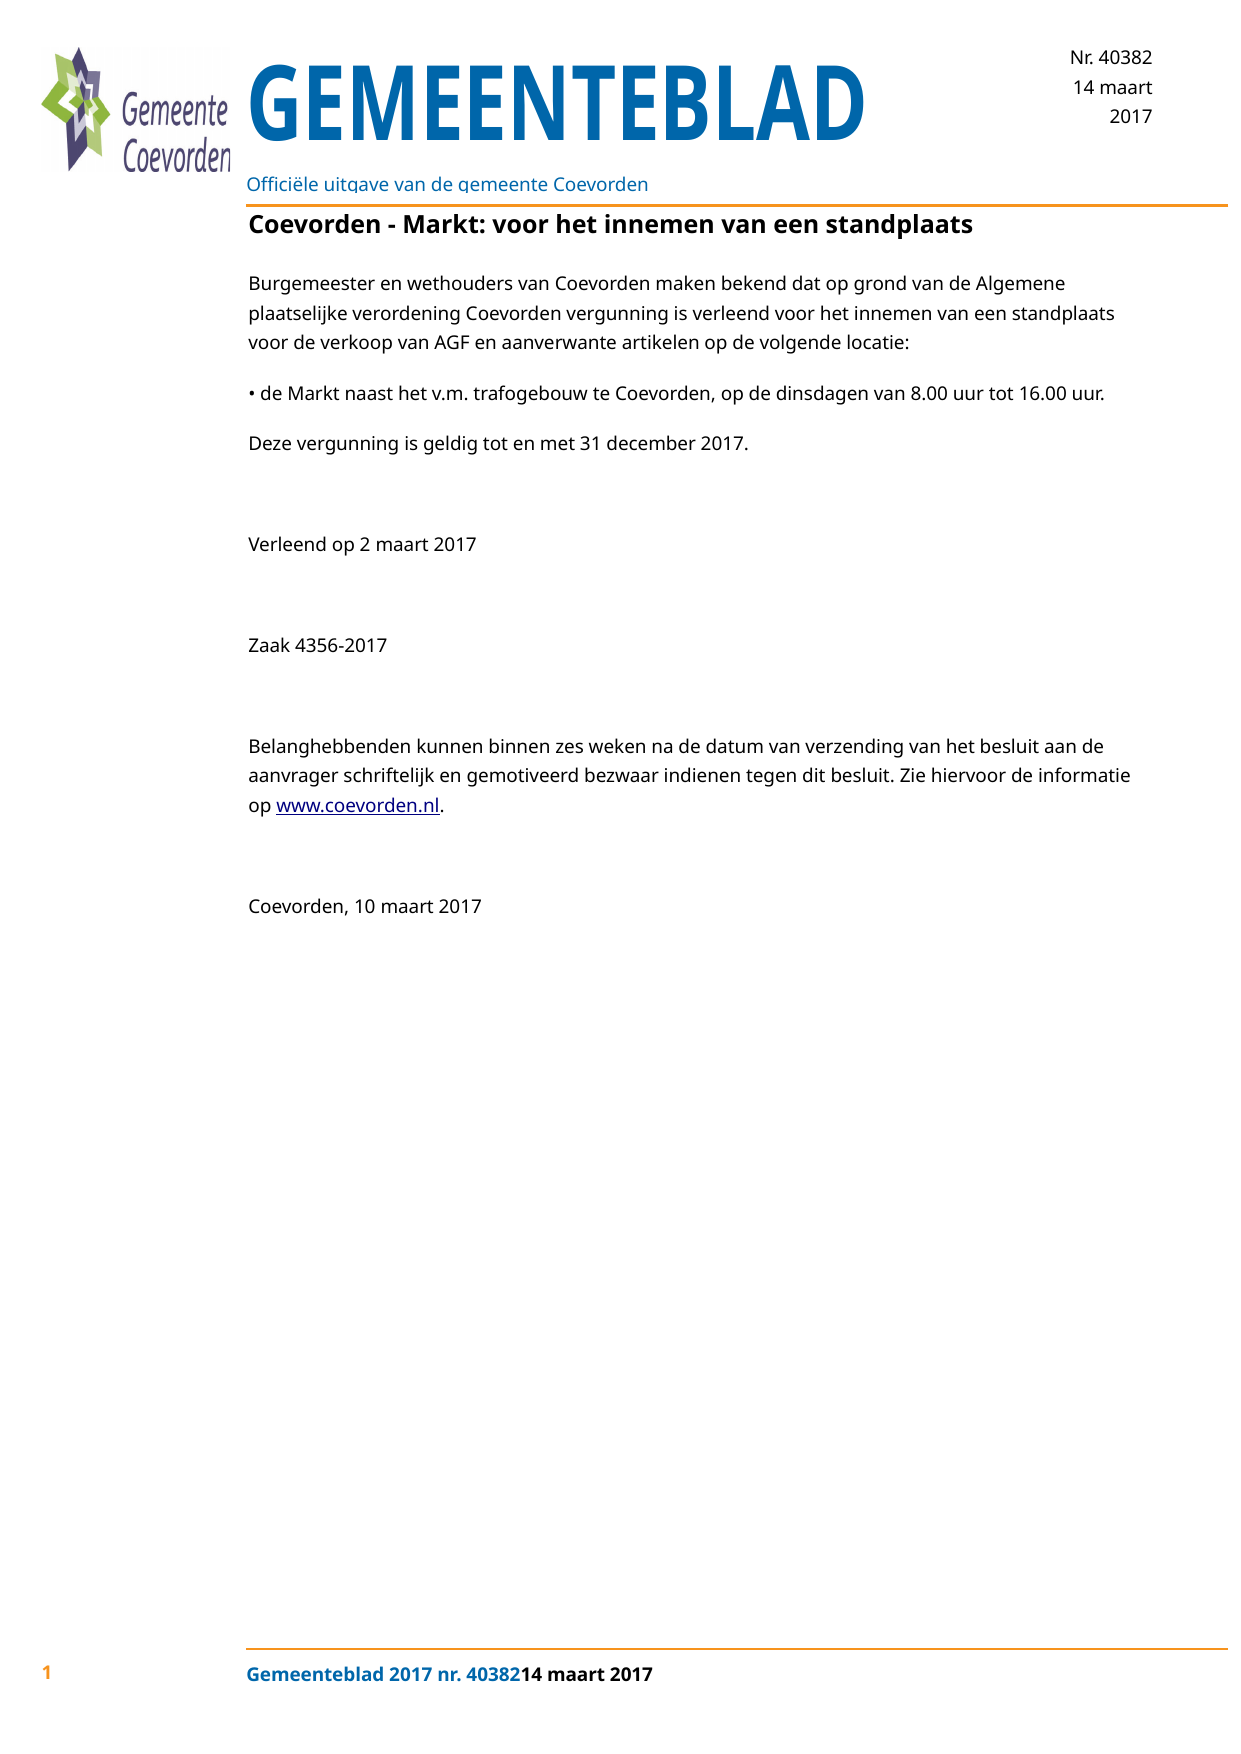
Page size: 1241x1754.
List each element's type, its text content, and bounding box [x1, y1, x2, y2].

text Burgemeester en wethouders van Coevorden maken bekend dat op grond van de Algemene plaatselijke verordening Coevorden vergunning is verleend voor het innemen van een standplaats voor de verkoop van AGF en aanverwante artikelen op de volgende locatie: [248, 270, 1152, 355]
text Belanghebbenden kunnen binnen zes weken na de datum van verzending van het besluit aan de aanvrager schriftelijk en gemotiveerd bezwaar indienen tegen dit besluit. Zie hiervoor de informatie op www.coevorden.nl. [248, 733, 1152, 818]
picture [41, 47, 231, 172]
text Coevorden, 10 maart 2017 [248, 893, 1152, 918]
text Verleend op 2 maart 2017 [248, 531, 1152, 557]
text Zaak 4356-2017 [248, 632, 1152, 658]
text • de Markt naast het v.m. trafogebouw te Coevorden, op de dinsdagen van 8.00 uur tot 16.00 uur. [248, 380, 1152, 406]
text Coevorden - Markt: voor het innemen van een standplaats [248, 207, 1152, 241]
text Deze vergunning is geldig tot en met 31 december 2017. [248, 430, 1152, 456]
